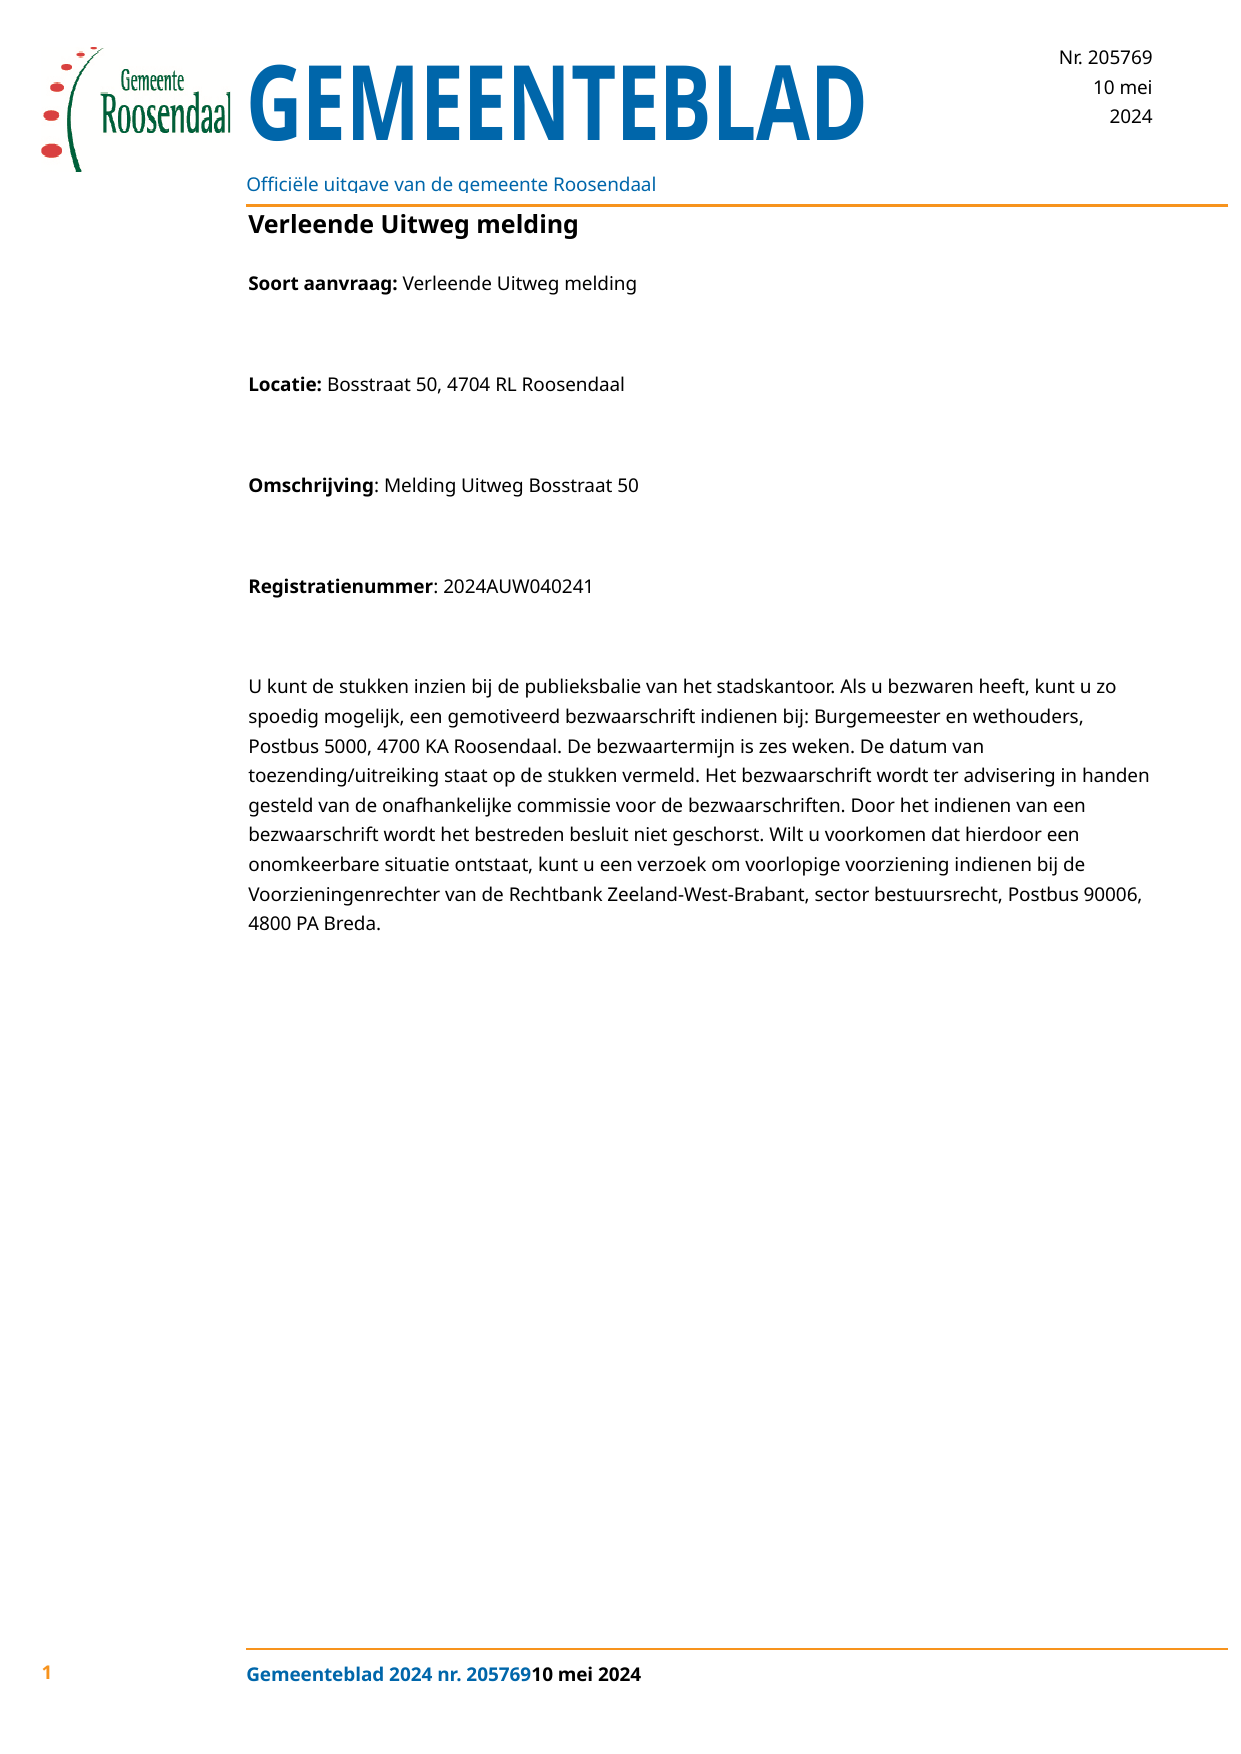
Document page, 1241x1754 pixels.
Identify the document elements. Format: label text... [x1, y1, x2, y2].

text Omschrijving: Melding Uitweg Bosstraat 50 [248, 472, 1152, 498]
text Soort aanvraag: Verleende Uitweg melding [248, 270, 1152, 296]
text Verleende Uitweg melding [248, 207, 1152, 241]
text U kunt de stukken inzien bij de publieksbalie van het stadskantoor. Als u bezwaren heeft, kunt u zo spoedig mogelijk, een gemotiveerd bezwaarschrift indienen bij: Burgemeester en wethouders, Postbus 5000, 4700 KA Roosendaal. De bezwaartermijn is zes weken. De datum van toezending/uitreiking staat op de stukken vermeld. Het bezwaarschrift wordt ter advisering in handen gesteld van de onafhankelijke commissie voor de bezwaarschriften. Door het indienen van een bezwaarschrift wordt het bestreden besluit niet geschorst. Wilt u voorkomen dat hierdoor een onomkeerbare situatie ontstaat, kunt u een verzoek om voorlopige voorziening indienen bij de Voorzieningenrechter van de Rechtbank Zeeland-West-Brabant, sector bestuursrecht, Postbus 90006, 4800 PA Breda. [248, 674, 1152, 936]
picture [41, 47, 231, 172]
text Registratienummer: 2024AUW040241 [248, 573, 1152, 598]
text Locatie: Bosstraat 50, 4704 RL Roosendaal [248, 371, 1152, 397]
